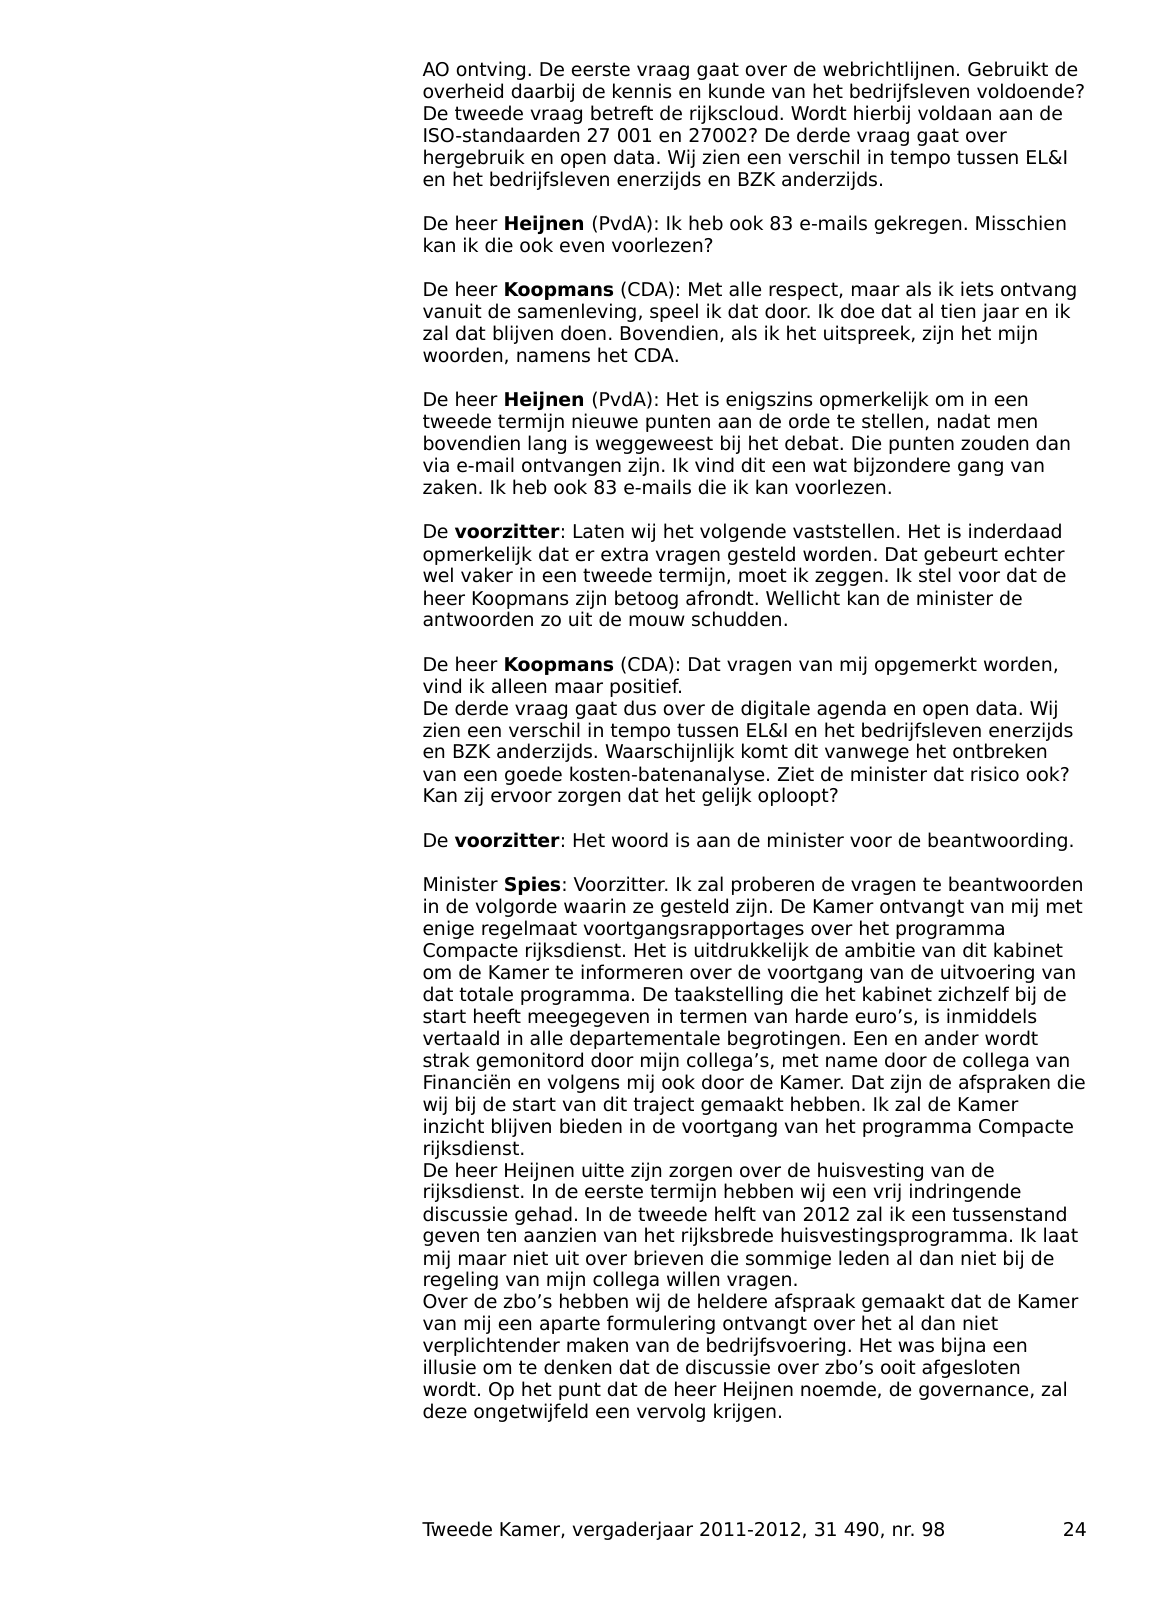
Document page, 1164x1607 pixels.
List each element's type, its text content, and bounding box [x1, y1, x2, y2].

text Over de zbo’s hebben wij de heldere afspraak gemaakt dat de Kamer van mij een aparte formulering ontvangt over het al dan niet verplichtender maken van de bedrijfsvoering. Het was bijna een illusie om te denken dat de discussie over zbo’s ooit afgesloten wordt. Op het punt dat de heer Heijnen noemde, de governance, zal deze ongetwijfeld een vervolg krijgen. [422, 1291, 1087, 1423]
text De heer Koopmans (CDA): Dat vragen van mij opgemerkt worden, vind ik alleen maar positief. [422, 653, 1087, 697]
text AO ontving. De eerste vraag gaat over de webrichtlijnen. Gebruikt de overheid daarbij de kennis en kunde van het bedrijfsleven voldoende? De tweede vraag betreft de rijkscloud. Wordt hierbij voldaan aan de ISO-standaarden 27 001 en 27002? De derde vraag gaat over hergebruik en open data. Wij zien een verschil in tempo tussen EL&I en het bedrijfsleven enerzijds en BZK anderzijds. [422, 59, 1087, 191]
text Minister Spies: Voorzitter. Ik zal proberen de vragen te beantwoorden in de volgorde waarin ze gesteld zijn. De Kamer ontvangt van mij met enige regelmaat voortgangsrapportages over het programma Compacte rijksdienst. Het is uitdrukkelijk de ambitie van dit kabinet om de Kamer te informeren over de voortgang van de uitvoering van dat totale programma. De taakstelling die het kabinet zichzelf bij de start heeft meegegeven in termen van harde euro’s, is inmiddels vertaald in alle departementale begrotingen. Een en ander wordt strak gemonitord door mijn collega’s, met name door de collega van Financiën en volgens mij ook door de Kamer. Dat zijn de afspraken die wij bij de start van dit traject gemaakt hebben. Ik zal de Kamer inzicht blijven bieden in de voortgang van het programma Compacte rijksdienst. [422, 874, 1087, 1159]
text De heer Heijnen (PvdA): Ik heb ook 83 e-mails gekregen. Misschien kan ik die ook even voorlezen? [422, 213, 1087, 257]
text De heer Heijnen (PvdA): Het is enigszins opmerkelijk om in een tweede termijn nieuwe punten aan de orde te stellen, nadat men bovendien lang is weggeweest bij het debat. Die punten zouden dan via e-mail ontvangen zijn. Ik vind dit een wat bijzondere gang van zaken. Ik heb ook 83 e-mails die ik kan voorlezen. [422, 389, 1087, 499]
text De heer Heijnen uitte zijn zorgen over de huisvesting van de rijksdienst. In de eerste termijn hebben wij een vrij indringende discussie gehad. In de tweede helft van 2012 zal ik een tussenstand geven ten aanzien van het rijksbrede huisvestingsprogramma. Ik laat mij maar niet uit over brieven die sommige leden al dan niet bij de regeling van mijn collega willen vragen. [422, 1159, 1087, 1291]
text De heer Koopmans (CDA): Met alle respect, maar als ik iets ontvang vanuit de samenleving, speel ik dat door. Ik doe dat al tien jaar en ik zal dat blijven doen. Bovendien, als ik het uitspreek, zijn het mijn woorden, namens het CDA. [422, 279, 1087, 367]
text De derde vraag gaat dus over de digitale agenda en open data. Wij zien een verschil in tempo tussen EL&I en het bedrijfsleven enerzijds en BZK anderzijds. Waarschijnlijk komt dit vanwege het ontbreken van een goede kosten-batenanalyse. Ziet de minister dat risico ook? Kan zij ervoor zorgen dat het gelijk oploopt? [422, 697, 1087, 807]
text De voorzitter: Laten wij het volgende vaststellen. Het is inderdaad opmerkelijk dat er extra vragen gesteld worden. Dat gebeurt echter wel vaker in een tweede termijn, moet ik zeggen. Ik stel voor dat de heer Koopmans zijn betoog afrondt. Wellicht kan de minister de antwoorden zo uit de mouw schudden. [422, 521, 1087, 631]
text De voorzitter: Het woord is aan de minister voor de beantwoording. [422, 829, 1087, 852]
